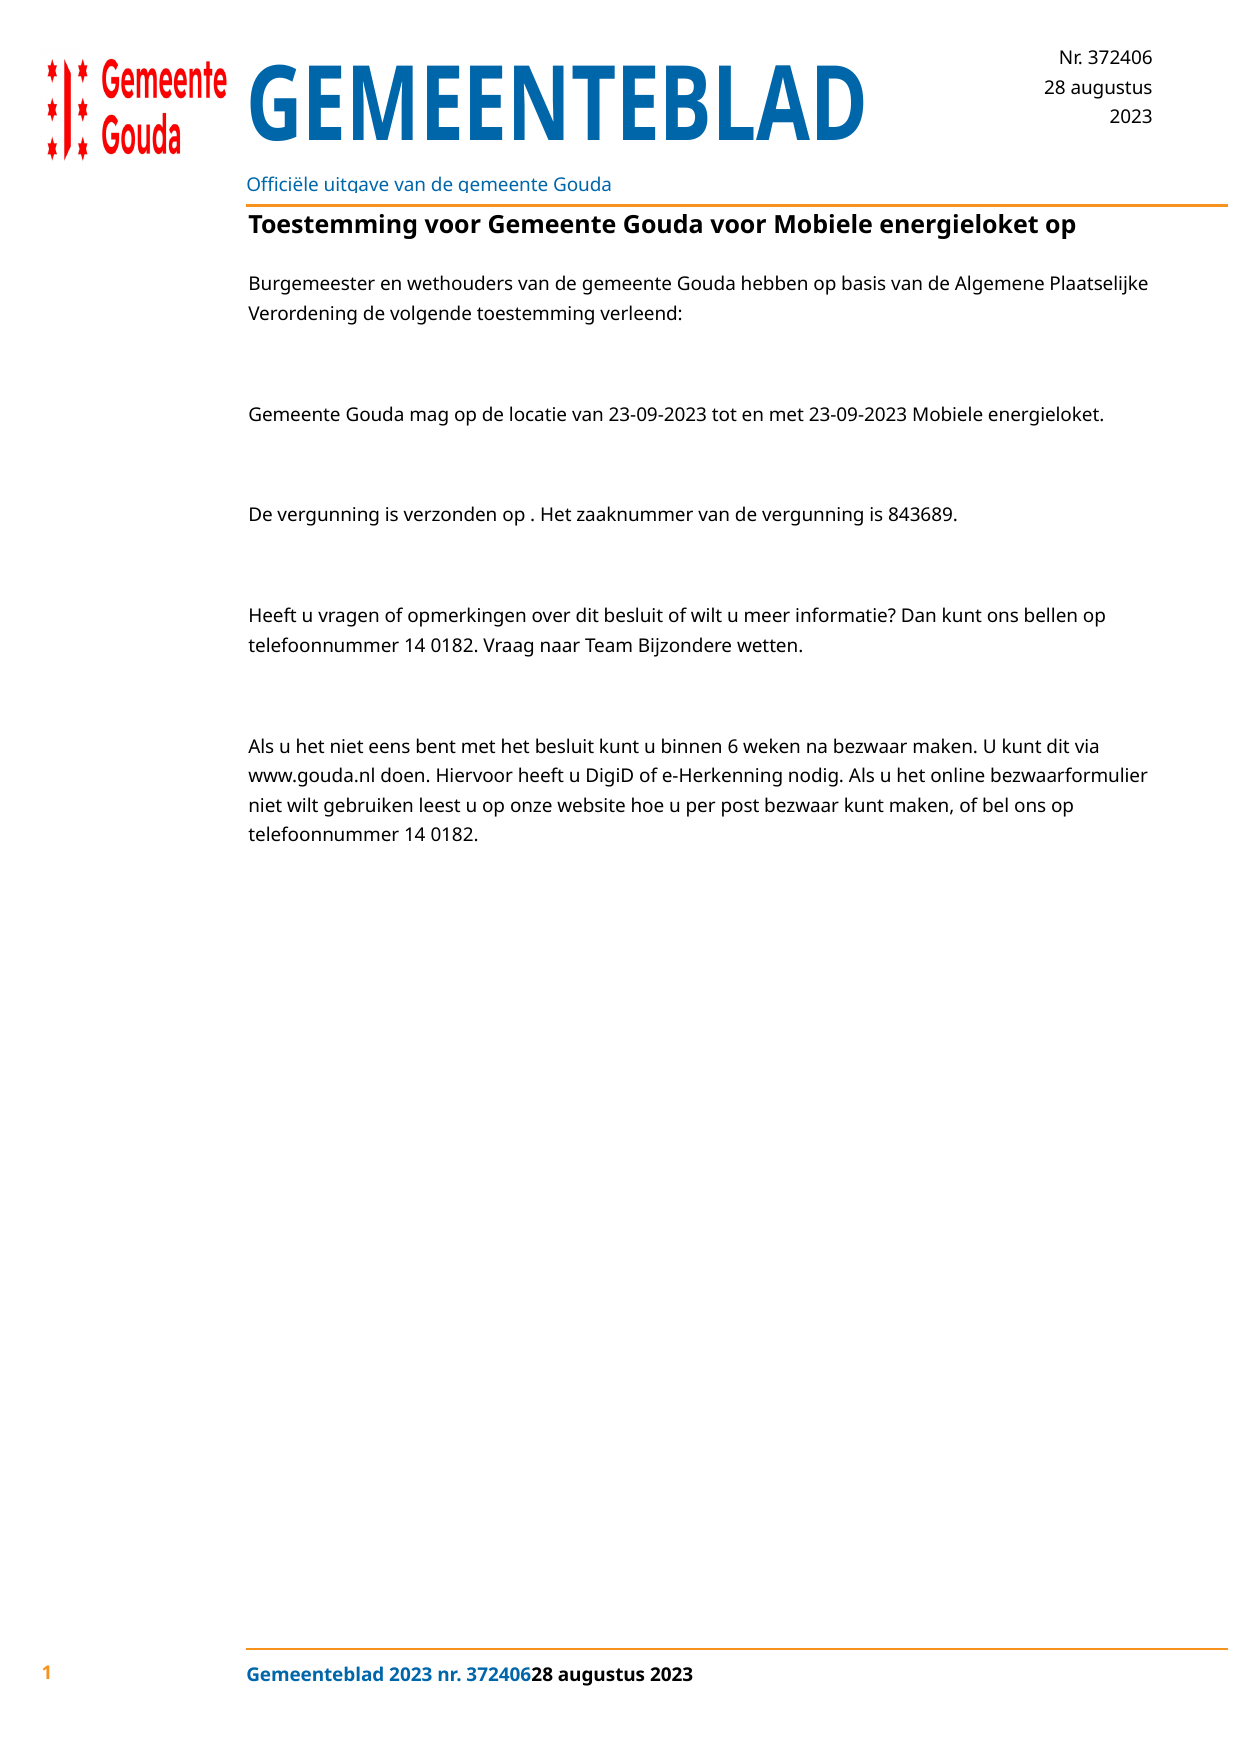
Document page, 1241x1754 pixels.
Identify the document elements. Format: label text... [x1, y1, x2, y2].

picture [41, 47, 231, 172]
text Heeft u vragen of opmerkingen over dit besluit of wilt u meer informatie? Dan kunt ons bellen op telefoonnummer 14 0182. Vraag naar Team Bijzondere wetten. [248, 602, 1152, 658]
text Burgemeester en wethouders van de gemeente Gouda hebben op basis van de Algemene Plaatselijke Verordening de volgende toestemming verleend: [248, 270, 1152, 326]
text Als u het niet eens bent met het besluit kunt u binnen 6 weken na bezwaar maken. U kunt dit via www.gouda.nl doen. Hiervoor heeft u DigiD of e-Herkenning nodig. Als u het online bezwaarformulier niet wilt gebruiken leest u op onze website hoe u per post bezwaar kunt maken, of bel ons op telefoonnummer 14 0182. [248, 733, 1152, 847]
text De vergunning is verzonden op . Het zaaknummer van de vergunning is 843689. [248, 502, 1152, 527]
text Gemeente Gouda mag op de locatie van 23-09-2023 tot en met 23-09-2023 Mobiele energieloket. [248, 401, 1152, 426]
text Toestemming voor Gemeente Gouda voor Mobiele energieloket op [248, 207, 1152, 241]
